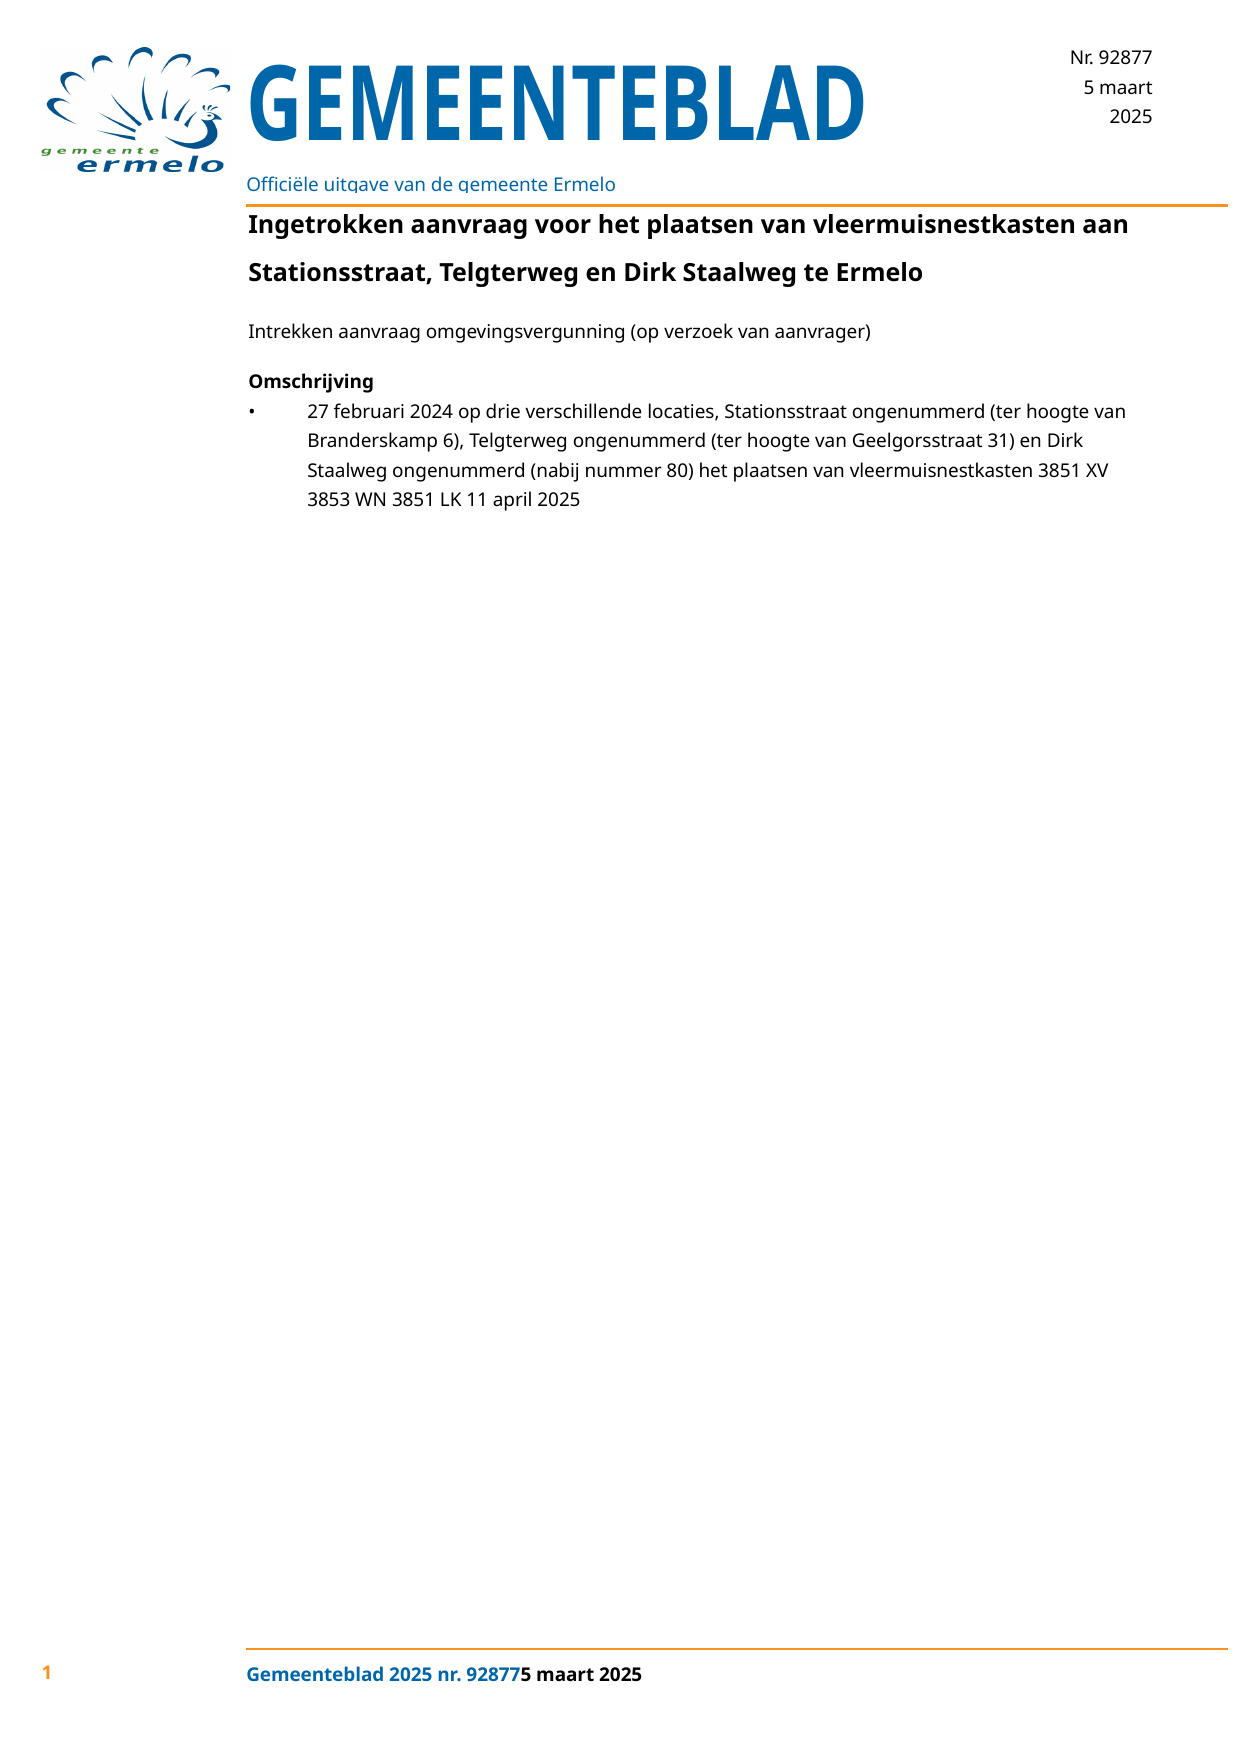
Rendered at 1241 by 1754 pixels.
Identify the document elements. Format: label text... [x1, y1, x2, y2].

text Intrekken aanvraag omgevingsvergunning (op verzoek van aanvrager) [248, 318, 1152, 344]
text Omschrijving [248, 368, 1152, 394]
list 27 februari 2024 op drie verschillende locaties, Stationsstraat ongenummerd (ter hoogte van Branderskamp 6), Telgterweg ongenummerd (ter hoogte van Geelgorsstraat 31) en Dirk Staalweg ongenummerd (nabij nummer 80) het plaatsen van vleermuisnestkasten 3851 XV 3853 WN 3851 LK 11 april 2025 [248, 398, 1152, 512]
picture [41, 47, 231, 172]
text Ingetrokken aanvraag voor het plaatsen van vleermuisnestkasten aan Stationsstraat, Telgterweg en Dirk Staalweg te Ermelo [248, 207, 1152, 288]
